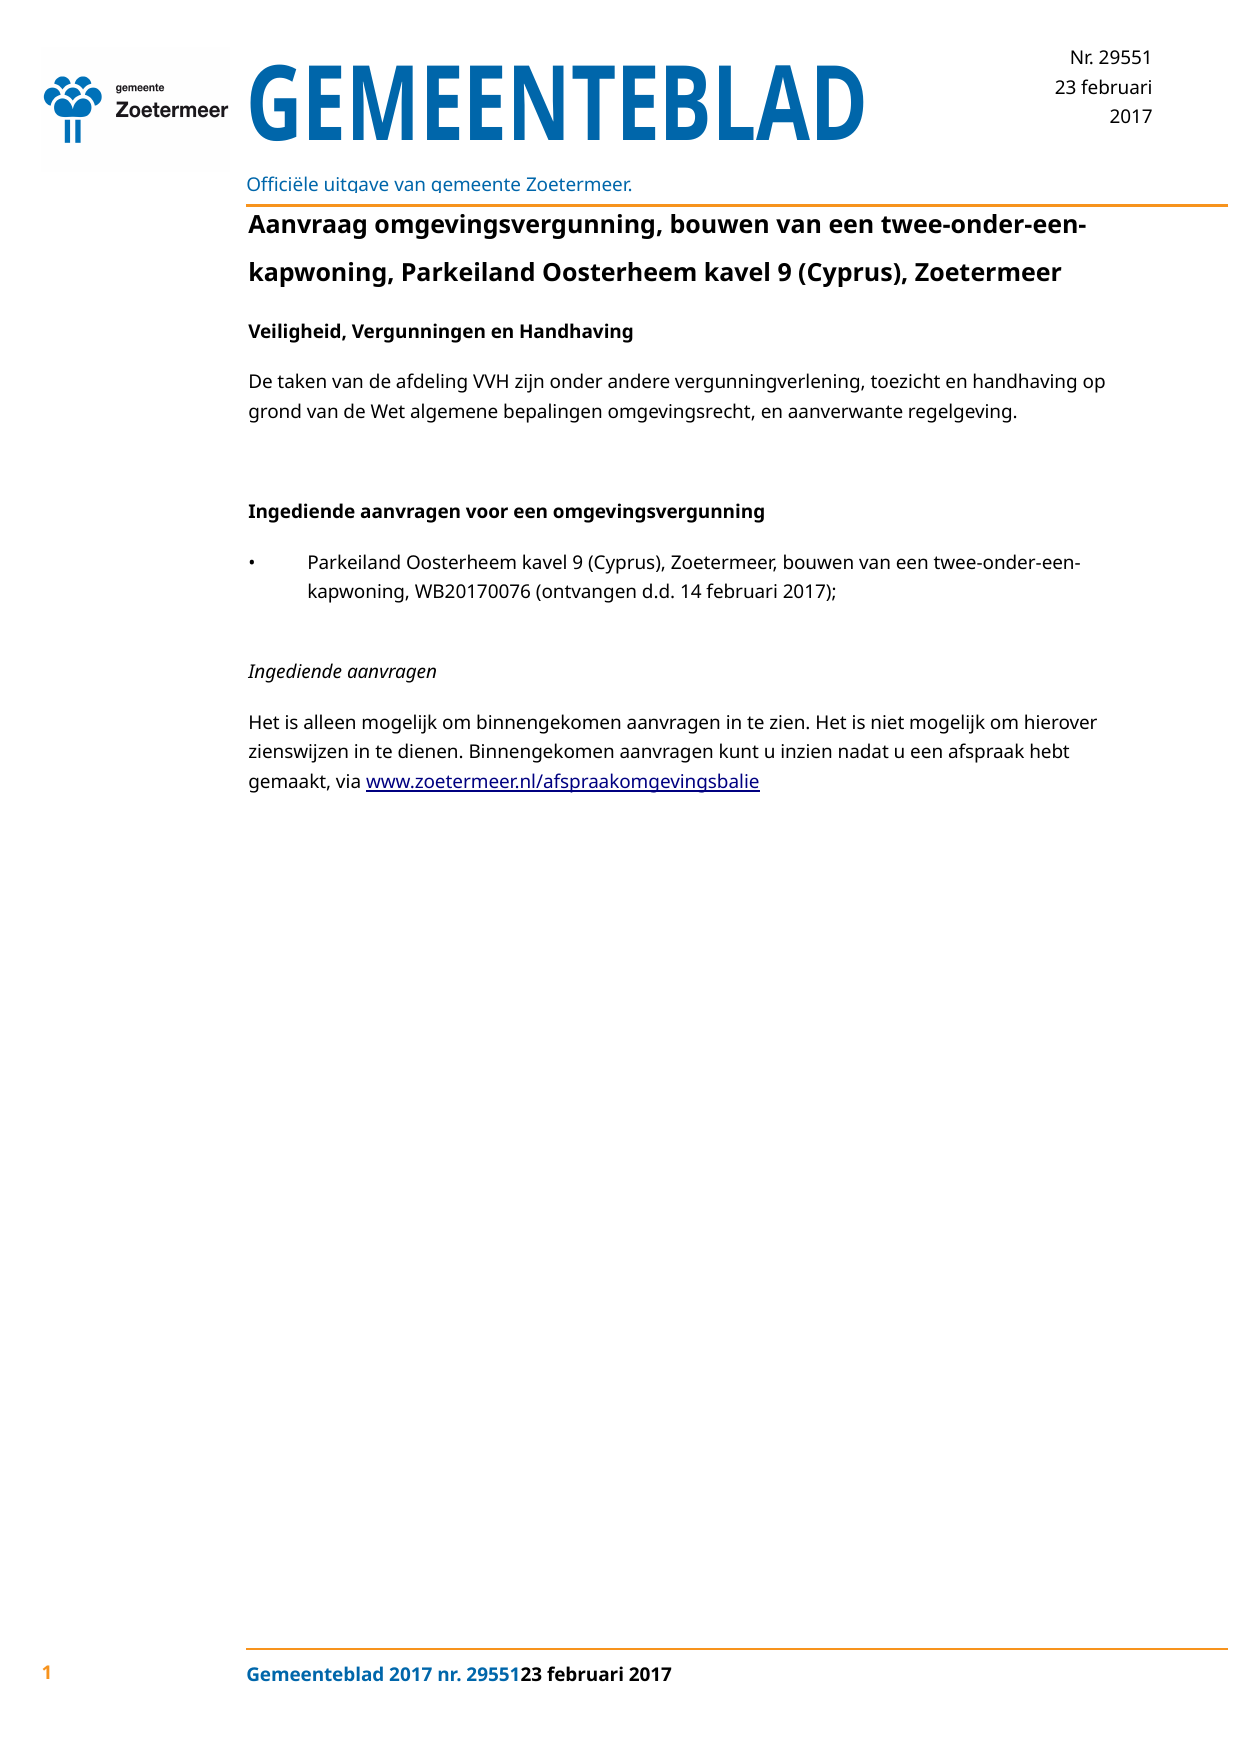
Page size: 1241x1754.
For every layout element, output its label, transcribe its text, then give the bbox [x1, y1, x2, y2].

text Ingediende aanvragen [248, 659, 1152, 684]
picture [41, 47, 231, 172]
text Veiligheid, Vergunningen en Handhaving [248, 318, 1152, 344]
text Aanvraag omgevingsvergunning, bouwen van een twee-onder-een-kapwoning, Parkeiland Oosterheem kavel 9 (Cyprus), Zoetermeer [248, 207, 1152, 288]
text De taken van de afdeling VVH zijn onder andere vergunningverlening, toezicht en handhaving op grond van de Wet algemene bepalingen omgevingsrecht, en aanverwante regelgeving. [248, 368, 1152, 424]
list Parkeiland Oosterheem kavel 9 (Cyprus), Zoetermeer, bouwen van een twee-onder-een-kapwoning, WB20170076 (ontvangen d.d. 14 februari 2017); [248, 549, 1152, 604]
text Het is alleen mogelijk om binnengekomen aanvragen in te zien. Het is niet mogelijk om hierover zienswijzen in te dienen. Binnengekomen aanvragen kunt u inzien nadat u een afspraak hebt gemaakt, via www.zoetermeer.nl/afspraakomgevingsbalie [248, 709, 1152, 794]
text Ingediende aanvragen voor een omgevingsvergunning [248, 499, 1152, 524]
